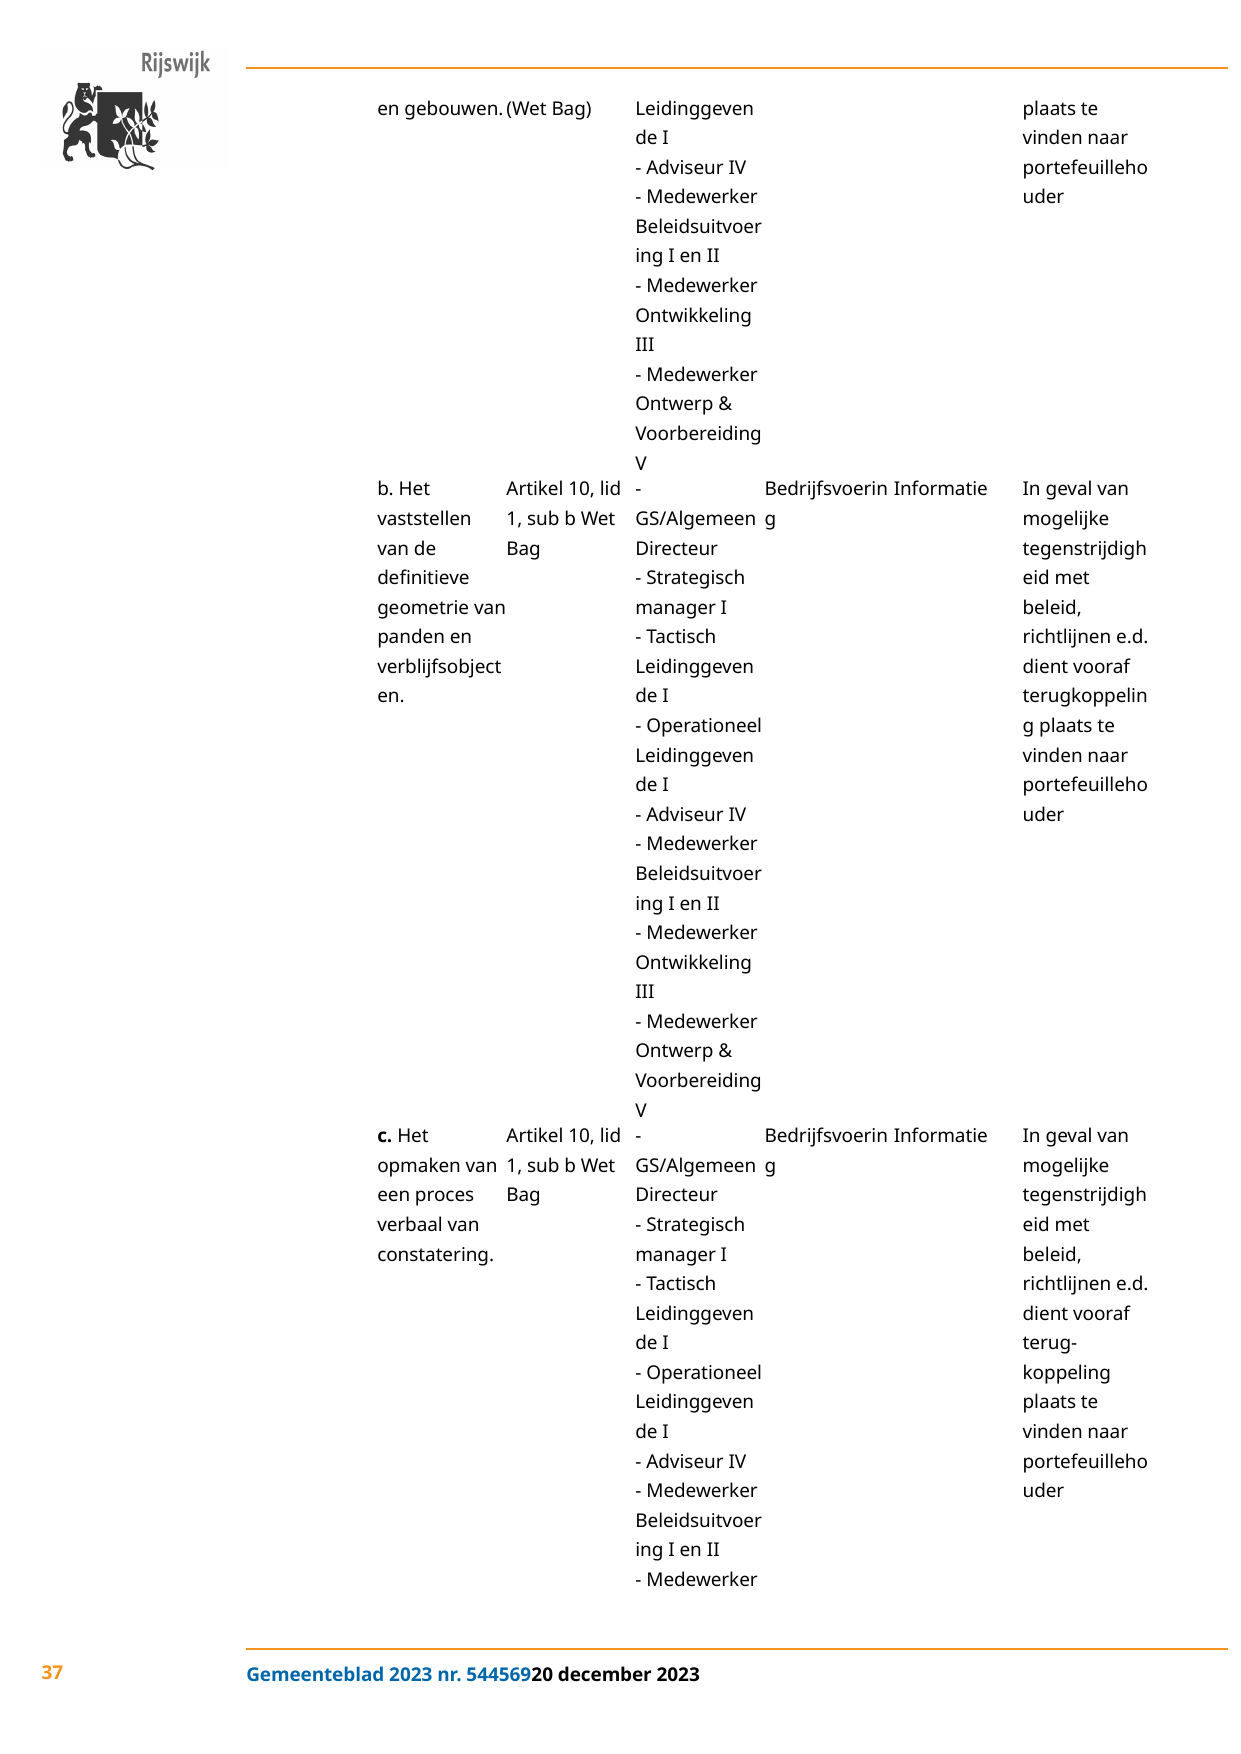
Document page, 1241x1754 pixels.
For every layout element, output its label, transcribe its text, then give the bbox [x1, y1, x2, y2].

table_cell Leidinggevende I - Adviseur IV - Medewerker Beleidsuitvoering I en II - Medewerker Ontwikkeling III - Medewerker Ontwerp & Voorbereiding V [635, 95, 764, 476]
table_cell Bedrijfsvoering [764, 1123, 893, 1592]
table_cell - GS/Algemeen Directeur - Strategisch manager I - Tactisch Leidinggevende I - Operationeel Leidinggevende I - Adviseur IV - Medewerker Beleidsuitvoering I en II - Medewerker [635, 1123, 764, 1592]
table_cell en gebouwen. [377, 95, 506, 476]
table_cell plaats te vinden naar portefeuillehouder [1023, 95, 1152, 476]
table_cell (Wet Bag) [506, 95, 635, 476]
table_cell [248, 476, 377, 1122]
table_cell In geval van mogelijke tegenstrijdigheid met beleid, richtlijnen e.d. dient vooraf terug- koppeling plaats te vinden naar portefeuillehouder [1023, 1123, 1152, 1592]
table_cell c. Het opmaken van een proces verbaal van constatering. [377, 1123, 506, 1592]
table_cell Bedrijfsvoering [764, 476, 893, 1122]
table_cell [764, 95, 893, 476]
table_cell [894, 95, 1022, 476]
table_cell Artikel 10, lid 1, sub b Wet Bag [506, 1123, 635, 1592]
table_cell In geval van mogelijke tegenstrijdigheid met beleid, richtlijnen e.d. dient vooraf terugkoppeling plaats te vinden naar portefeuillehouder [1023, 476, 1152, 1122]
table_cell b. Het vaststellen van de definitieve geometrie van panden en verblijfsobjecten. [377, 476, 506, 1122]
picture [41, 47, 231, 172]
table_cell [248, 1123, 377, 1592]
table_cell [248, 95, 377, 476]
table_cell Informatie [894, 476, 1022, 1122]
table_cell - GS/Algemeen Directeur - Strategisch manager I - Tactisch Leidinggevende I - Operationeel Leidinggevende I - Adviseur IV - Medewerker Beleidsuitvoering I en II - Medewerker Ontwikkeling III - Medewerker Ontwerp & Voorbereiding V [635, 476, 764, 1122]
table_cell Informatie [894, 1123, 1022, 1592]
table_cell Artikel 10, lid 1, sub b Wet Bag [506, 476, 635, 1122]
